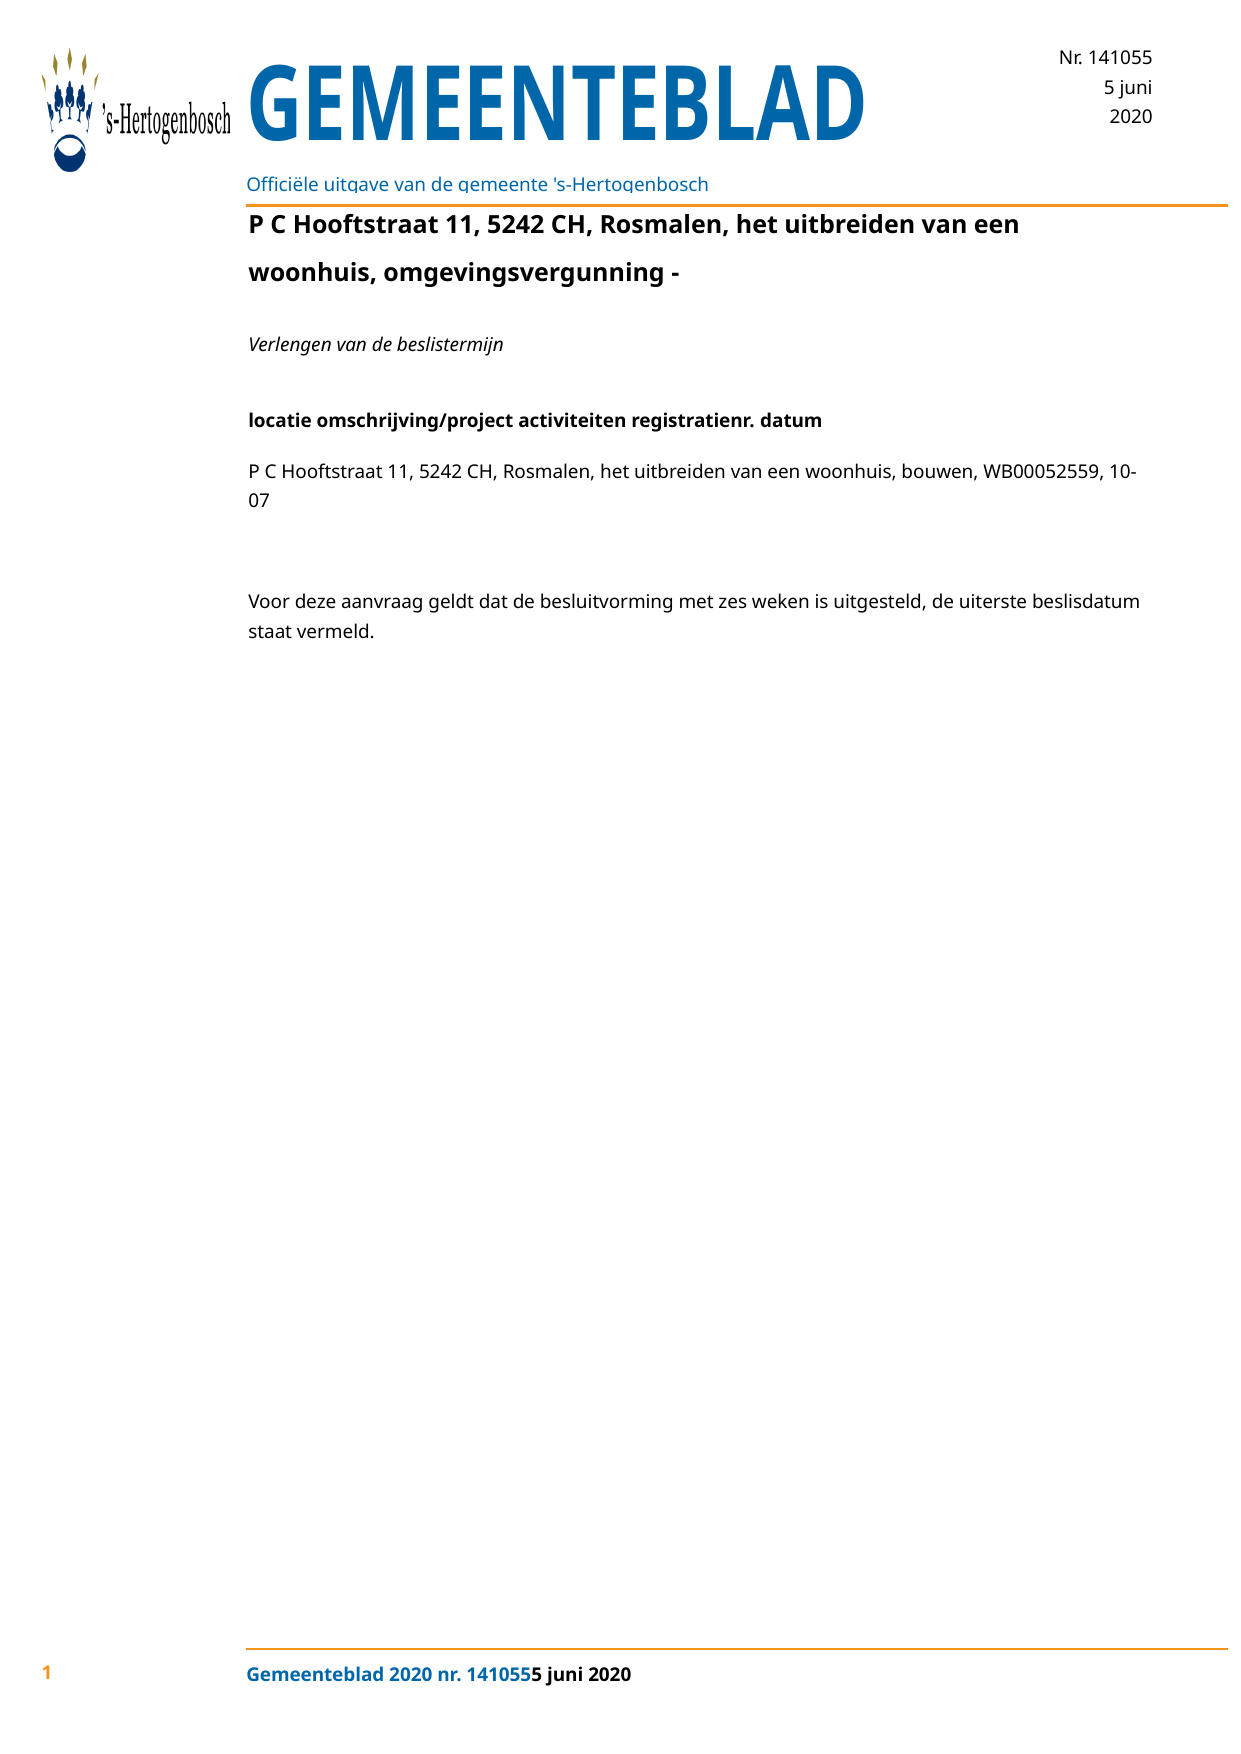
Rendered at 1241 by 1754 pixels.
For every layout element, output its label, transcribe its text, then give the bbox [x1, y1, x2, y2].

text Voor deze aanvraag geldt dat de besluitvorming met zes weken is uitgesteld, de uiterste beslisdatum staat vermeld. [248, 588, 1152, 644]
text P C Hooftstraat 11, 5242 CH, Rosmalen, het uitbreiden van een woonhuis, bouwen, WB00052559, 10-07 [248, 458, 1152, 513]
text P C Hooftstraat 11, 5242 CH, Rosmalen, het uitbreiden van een woonhuis, omgevingsvergunning - [248, 207, 1152, 288]
text locatie omschrijving/project activiteiten registratienr. datum [248, 408, 1152, 433]
picture [41, 47, 231, 172]
text Verlengen van de beslistermijn [248, 331, 1152, 357]
